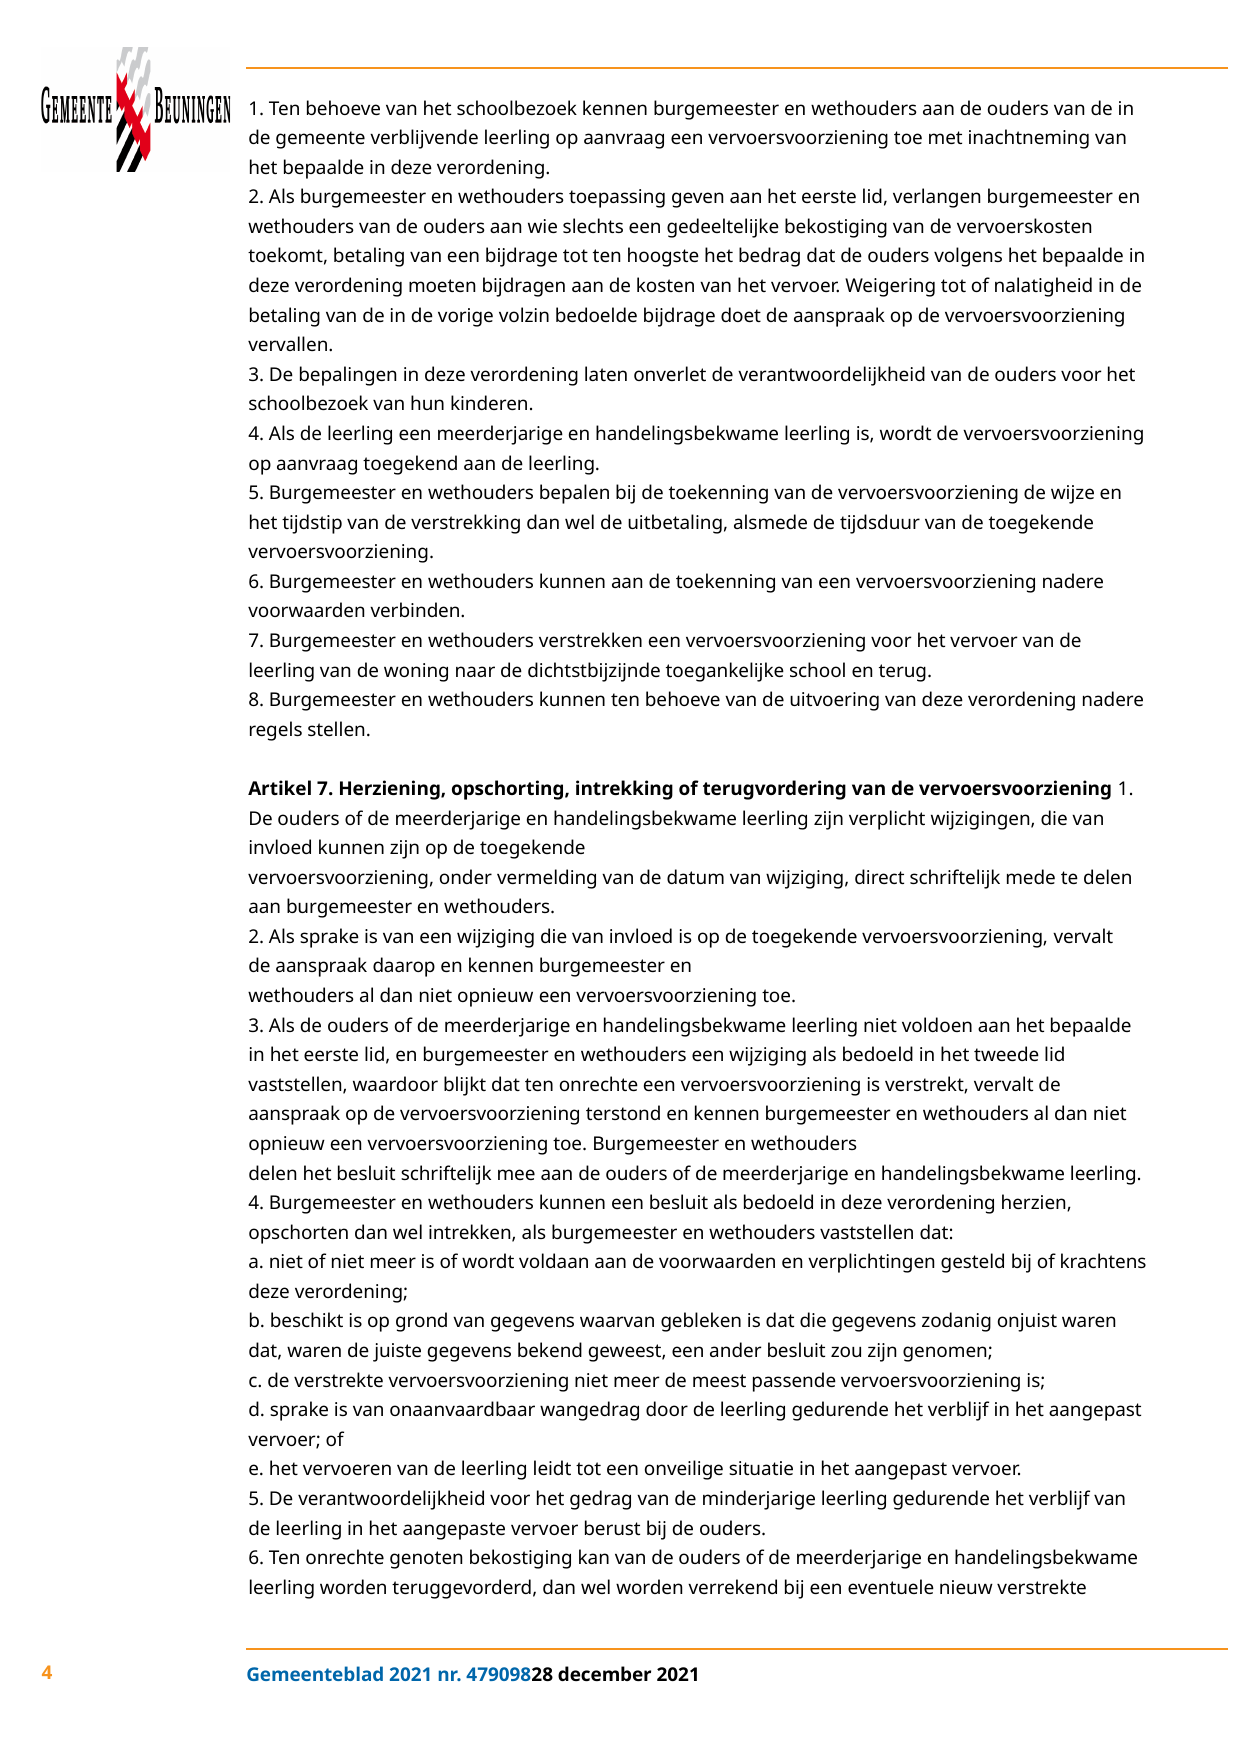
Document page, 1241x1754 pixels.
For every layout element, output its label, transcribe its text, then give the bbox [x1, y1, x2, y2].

text d. sprake is van onaanvaardbaar wangedrag door de leerling gedurende het verblijf in het aangepast vervoer; of [248, 1396, 1152, 1452]
text 5. Burgemeester en wethouders bepalen bij de toekenning van de vervoersvoorziening de wijze en het tijdstip van de verstrekking dan wel de uitbetaling, alsmede de tijdsduur van de toegekende vervoersvoorziening. [248, 479, 1152, 564]
text e. het vervoeren van de leerling leidt tot een onveilige situatie in het aangepast vervoer. [248, 1456, 1152, 1481]
text 1. Ten behoeve van het schoolbezoek kennen burgemeester en wethouders aan de ouders van de in de gemeente verblijvende leerling op aanvraag een vervoersvoorziening toe met inachtneming van het bepaalde in deze verordening. [248, 95, 1152, 180]
text 2. Als burgemeester en wethouders toepassing geven aan het eerste lid, verlangen burgemeester en wethouders van de ouders aan wie slechts een gedeeltelijke bekostiging van de vervoerskosten toekomt, betaling van een bijdrage tot ten hoogste het bedrag dat de ouders volgens het bepaalde in deze verordening moeten bijdragen aan de kosten van het vervoer. Weigering tot of nalatigheid in de betaling van de in de vorige volzin bedoelde bijdrage doet de aanspraak op de vervoersvoorziening vervallen. [248, 183, 1152, 357]
text 4. Burgemeester en wethouders kunnen een besluit als bedoeld in deze verordening herzien, opschorten dan wel intrekken, als burgemeester en wethouders vaststellen dat: [248, 1189, 1152, 1245]
text b. beschikt is op grond van gegevens waarvan gebleken is dat die gegevens zodanig onjuist waren dat, waren de juiste gegevens bekend geweest, een ander besluit zou zijn genomen; [248, 1308, 1152, 1363]
text 8. Burgemeester en wethouders kunnen ten behoeve van de uitvoering van deze verordening nadere regels stellen. [248, 686, 1152, 742]
text Artikel 7. Herziening, opschorting, intrekking of terugvordering van de vervoersvoorziening 1. De ouders of de meerderjarige en handelingsbekwame leerling zijn verplicht wijzigingen, die van invloed kunnen zijn op de toegekende vervoersvoorziening, onder vermelding van de datum van wijziging, direct schriftelijk mede te delen aan burgemeester en wethouders. [248, 775, 1152, 919]
text 6. Ten onrechte genoten bekostiging kan van de ouders of de meerderjarige en handelingsbekwame leerling worden teruggevorderd, dan wel worden verrekend bij een eventuele nieuw verstrekte [248, 1544, 1152, 1600]
text 3. Als de ouders of de meerderjarige en handelingsbekwame leerling niet voldoen aan het bepaalde in het eerste lid, en burgemeester en wethouders een wijziging als bedoeld in het tweede lid vaststellen, waardoor blijkt dat ten onrechte een vervoersvoorziening is verstrekt, vervalt de aanspraak op de vervoersvoorziening terstond en kennen burgemeester en wethouders al dan niet opnieuw een vervoersvoorziening toe. Burgemeester en wethouders delen het besluit schriftelijk mee aan de ouders of de meerderjarige en handelingsbekwame leerling. [248, 1012, 1152, 1186]
picture [41, 47, 231, 172]
text 6. Burgemeester en wethouders kunnen aan de toekenning van een vervoersvoorziening nadere voorwaarden verbinden. [248, 568, 1152, 623]
text 7. Burgemeester en wethouders verstrekken een vervoersvoorziening voor het vervoer van de leerling van de woning naar de dichtstbijzijnde toegankelijke school en terug. [248, 627, 1152, 683]
text 5. De verantwoordelijkheid voor het gedrag van de minderjarige leerling gedurende het verblijf van de leerling in het aangepaste vervoer berust bij de ouders. [248, 1485, 1152, 1541]
text c. de verstrekte vervoersvoorziening niet meer de meest passende vervoersvoorziening is; [248, 1367, 1152, 1393]
text 2. Als sprake is van een wijziging die van invloed is op de toegekende vervoersvoorziening, vervalt de aanspraak daarop en kennen burgemeester en wethouders al dan niet opnieuw een vervoersvoorziening toe. [248, 923, 1152, 1008]
text a. niet of niet meer is of wordt voldaan aan de voorwaarden en verplichtingen gesteld bij of krachtens deze verordening; [248, 1248, 1152, 1304]
text 4. Als de leerling een meerderjarige en handelingsbekwame leerling is, wordt de vervoersvoorziening op aanvraag toegekend aan de leerling. [248, 420, 1152, 476]
text 3. De bepalingen in deze verordening laten onverlet de verantwoordelijkheid van de ouders voor het schoolbezoek van hun kinderen. [248, 361, 1152, 416]
